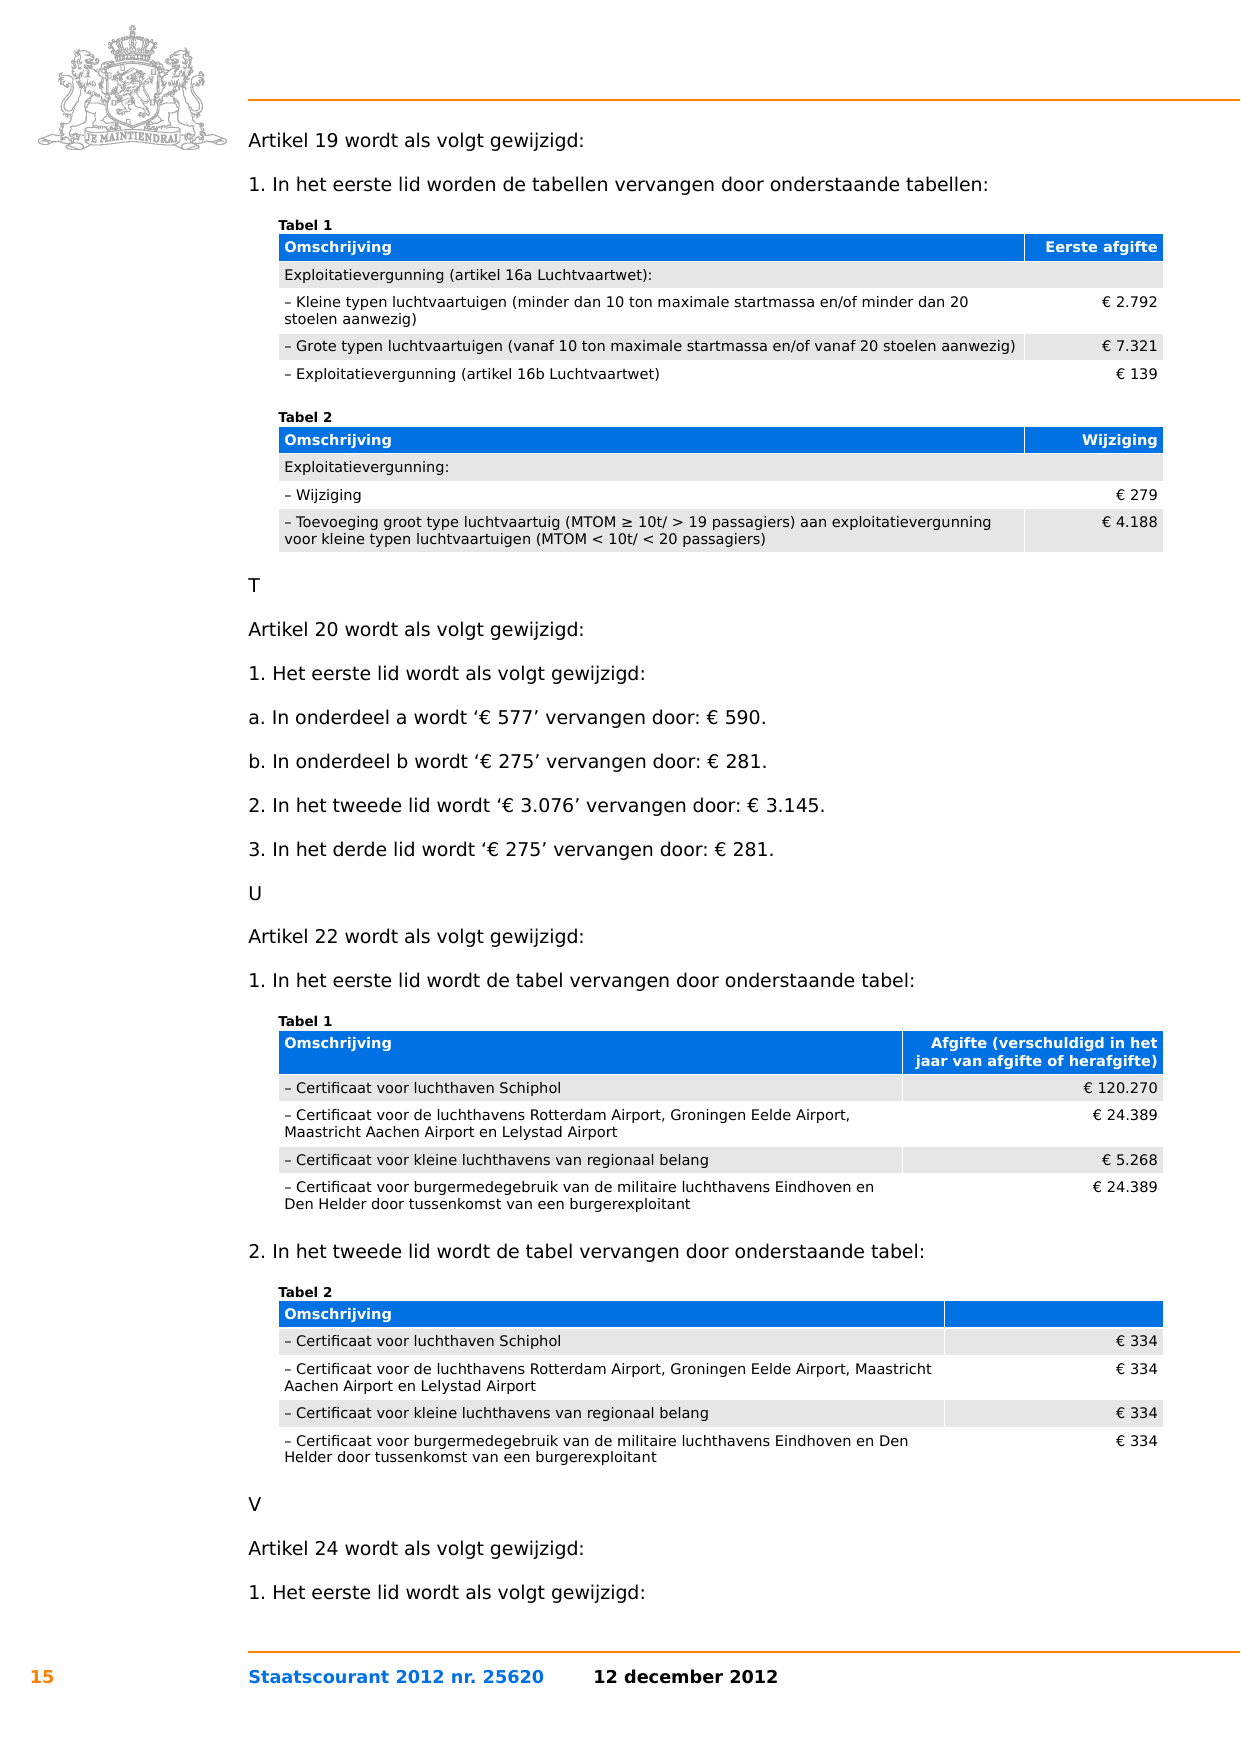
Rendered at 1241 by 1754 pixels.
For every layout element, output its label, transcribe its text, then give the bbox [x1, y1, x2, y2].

table_cell € 4.188 [1025, 509, 1163, 552]
text Artikel 22 wordt als volgt gewijzigd: [248, 926, 1163, 948]
table_header Tabel 1 [278, 1014, 1163, 1030]
text 3. In het derde lid wordt ‘€ 275’ vervangen door: € 281. [248, 838, 1163, 861]
table_cell € 7.321 [1025, 334, 1163, 360]
text 1. Het eerste lid wordt als volgt gewijzigd: [248, 663, 1163, 685]
table_cell – Kleine typen luchtvaartuigen (minder dan 10 ton maximale startmassa en/of minder dan 20 stoelen aanwezig) [279, 289, 1024, 332]
text 1. Het eerste lid wordt als volgt gewijzigd: [248, 1582, 1163, 1604]
table_cell € 334 [945, 1329, 1163, 1355]
table_cell Afgifte (verschuldigd in het jaar van afgifte of herafgifte) [903, 1031, 1163, 1074]
table_cell – Certificaat voor luchthaven Schiphol [279, 1329, 944, 1355]
table_cell – Certificaat voor de luchthavens Rotterdam Airport, Groningen Eelde Airport, Maastricht Aachen Airport en Lelystad Airport [279, 1356, 944, 1399]
text 2. In het tweede lid wordt ‘€ 3.076’ vervangen door: € 3.145. [248, 795, 1163, 817]
table_cell – Exploitatievergunning (artikel 16b Luchtvaartwet) [279, 361, 1024, 387]
table_cell Exploitatievergunning: [279, 454, 1163, 481]
table_cell € 279 [1025, 482, 1163, 508]
table_cell € 5.268 [903, 1147, 1163, 1173]
text a. In onderdeel a wordt ‘€ 577’ vervangen door: € 590. [248, 707, 1163, 729]
table_cell – Certificaat voor kleine luchthavens van regionaal belang [279, 1147, 902, 1173]
table_cell – Wijziging [279, 482, 1024, 508]
table_cell € 24.389 [903, 1174, 1163, 1218]
table_cell Exploitatievergunning (artikel 16a Luchtvaartwet): [279, 262, 1163, 288]
table_cell € 334 [945, 1428, 1163, 1471]
table_cell € 334 [945, 1356, 1163, 1399]
text 1. In het eerste lid wordt de tabel vervangen door onderstaande tabel: [248, 970, 1163, 992]
table_cell Omschrijving [279, 1301, 944, 1327]
text 1. In het eerste lid worden de tabellen vervangen door onderstaande tabellen: [248, 174, 1163, 196]
text 2. In het tweede lid wordt de tabel vervangen door onderstaande tabel: [248, 1241, 1163, 1262]
table_cell – Certificaat voor burgermedegebruik van de militaire luchthavens Eindhoven en Den Helder door tussenkomst van een burgerexploitant [279, 1174, 902, 1218]
table_cell € 139 [1025, 361, 1163, 387]
table_cell [945, 1301, 1163, 1327]
table_cell € 334 [945, 1400, 1163, 1427]
table_cell € 120.270 [903, 1075, 1163, 1101]
table_cell € 2.792 [1025, 289, 1163, 332]
text Artikel 24 wordt als volgt gewijzigd: [248, 1538, 1163, 1560]
table_cell € 24.389 [903, 1103, 1163, 1146]
table_cell – Certificaat voor kleine luchthavens van regionaal belang [279, 1400, 944, 1427]
table_cell – Grote typen luchtvaartuigen (vanaf 10 ton maximale startmassa en/of vanaf 20 stoelen aanwezig) [279, 334, 1024, 360]
table_cell – Certificaat voor luchthaven Schiphol [279, 1075, 902, 1101]
text Artikel 20 wordt als volgt gewijzigd: [248, 619, 1163, 641]
text U [248, 882, 1163, 904]
text T [248, 575, 1163, 597]
text Artikel 19 wordt als volgt gewijzigd: [248, 130, 1163, 152]
table_cell – Certificaat voor de luchthavens Rotterdam Airport, Groningen Eelde Airport, Maastricht Aachen Airport en Lelystad Airport [279, 1103, 902, 1146]
text V [248, 1494, 1163, 1516]
table_header Tabel 2 [278, 410, 1163, 426]
table_cell – Certificaat voor burgermedegebruik van de militaire luchthavens Eindhoven en Den Helder door tussenkomst van een burgerexploitant [279, 1428, 944, 1471]
picture [38, 25, 227, 150]
table_cell Omschrijving [279, 234, 1024, 261]
table_header Tabel 1 [278, 218, 1163, 233]
table_cell Omschrijving [279, 1031, 902, 1074]
table_cell – Toevoeging groot type luchtvaartuig (MTOM ≥ 10t/ > 19 passagiers) aan exploitatievergunning voor kleine typen luchtvaartuigen (MTOM < 10t/ < 20 passagiers) [279, 509, 1024, 552]
table_header Tabel 2 [278, 1284, 1163, 1300]
text b. In onderdeel b wordt ‘€ 275’ vervangen door: € 281. [248, 751, 1163, 773]
table_cell Eerste afgifte [1025, 234, 1163, 261]
table_cell Wijziging [1025, 427, 1163, 453]
table_cell Omschrijving [279, 427, 1024, 453]
